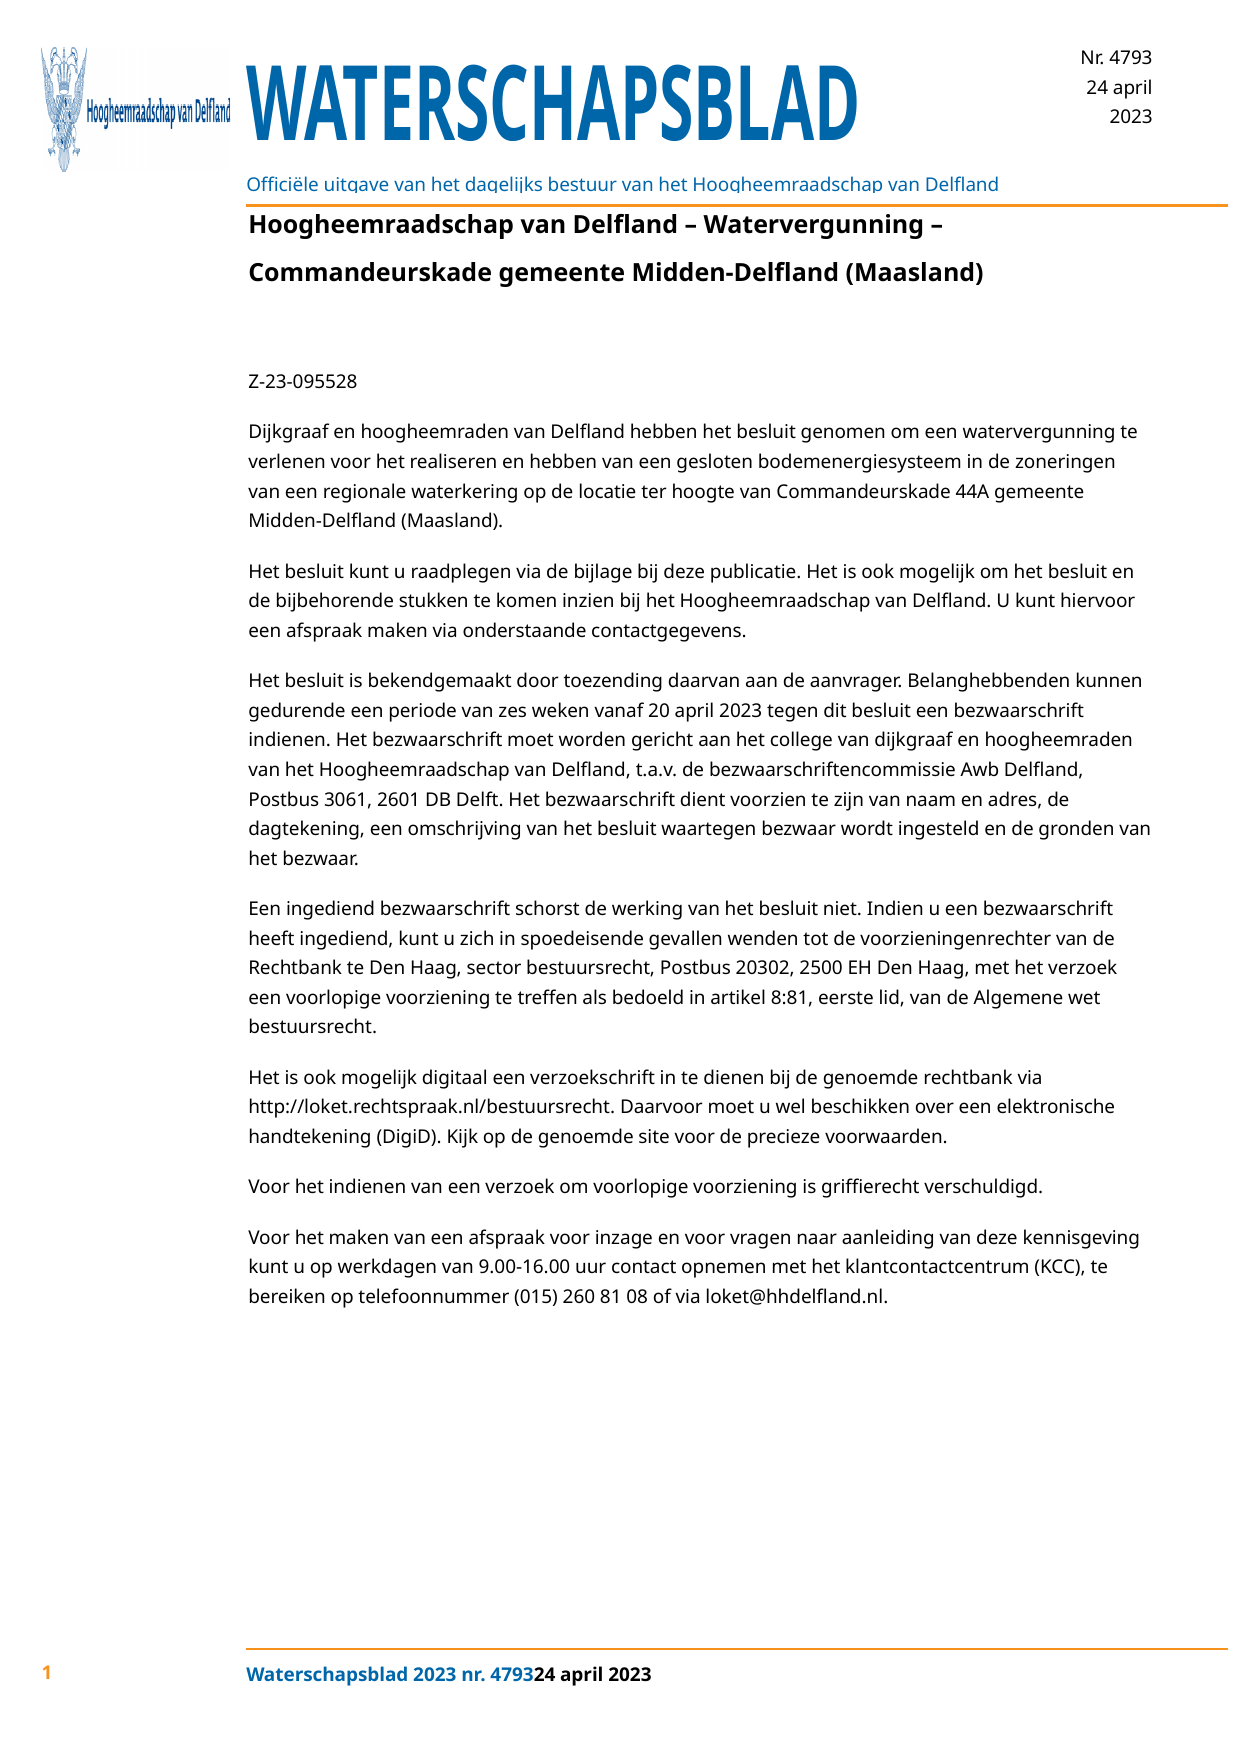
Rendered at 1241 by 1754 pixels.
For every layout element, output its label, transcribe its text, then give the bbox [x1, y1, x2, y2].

text Hoogheemraadschap van Delfland – Watervergunning – Commandeurskade gemeente Midden-Delfland (Maasland) [248, 207, 1152, 288]
text Voor het indienen van een verzoek om voorlopige voorziening is griffierecht verschuldigd. [248, 1174, 1152, 1199]
text Z-23-095528 [248, 368, 1152, 394]
text Het besluit kunt u raadplegen via de bijlage bij deze publicatie. Het is ook mogelijk om het besluit en de bijbehorende stukken te komen inzien bij het Hoogheemraadschap van Delfland. U kunt hiervoor een afspraak maken via onderstaande contactgegevens. [248, 558, 1152, 643]
text Voor het maken van een afspraak voor inzage en voor vragen naar aanleiding van deze kennisgeving kunt u op werkdagen van 9.00-16.00 uur contact opnemen met het klantcontactcentrum (KCC), te bereiken op telefoonnummer (015) 260 81 08 of via loket@hhdelfland.nl. [248, 1224, 1152, 1309]
text Het is ook mogelijk digitaal een verzoekschrift in te dienen bij de genoemde rechtbank via http://loket.rechtspraak.nl/bestuursrecht. Daarvoor moet u wel beschikken over een elektronische handtekening (DigiD). Kijk op de genoemde site voor de precieze voorwaarden. [248, 1064, 1152, 1149]
text Een ingediend bezwaarschrift schorst de werking van het besluit niet. Indien u een bezwaarschrift heeft ingediend, kunt u zich in spoedeisende gevallen wenden tot de voorzieningenrechter van de Rechtbank te Den Haag, sector bestuursrecht, Postbus 20302, 2500 EH Den Haag, met het verzoek een voorlopige voorziening te treffen als bedoeld in artikel 8:81, eerste lid, van de Algemene wet bestuursrecht. [248, 895, 1152, 1039]
text Het besluit is bekendgemaakt door toezending daarvan aan de aanvrager. Belanghebbenden kunnen gedurende een periode van zes weken vanaf 20 april 2023 tegen dit besluit een bezwaarschrift indienen. Het bezwaarschrift moet worden gericht aan het college van dijkgraaf en hoogheemraden van het Hoogheemraadschap van Delfland, t.a.v. de bezwaarschriftencommissie Awb Delfland, Postbus 3061, 2601 DB Delft. Het bezwaarschrift dient voorzien te zijn van naam en adres, de dagtekening, een omschrijving van het besluit waartegen bezwaar wordt ingesteld en de gronden van het bezwaar. [248, 667, 1152, 871]
picture [41, 47, 231, 172]
text Dijkgraaf en hoogheemraden van Delfland hebben het besluit genomen om een watervergunning te verlenen voor het realiseren en hebben van een gesloten bodemenergiesysteem in de zoneringen van een regionale waterkering op de locatie ter hoogte van Commandeurskade 44A gemeente Midden-Delfland (Maasland). [248, 419, 1152, 533]
